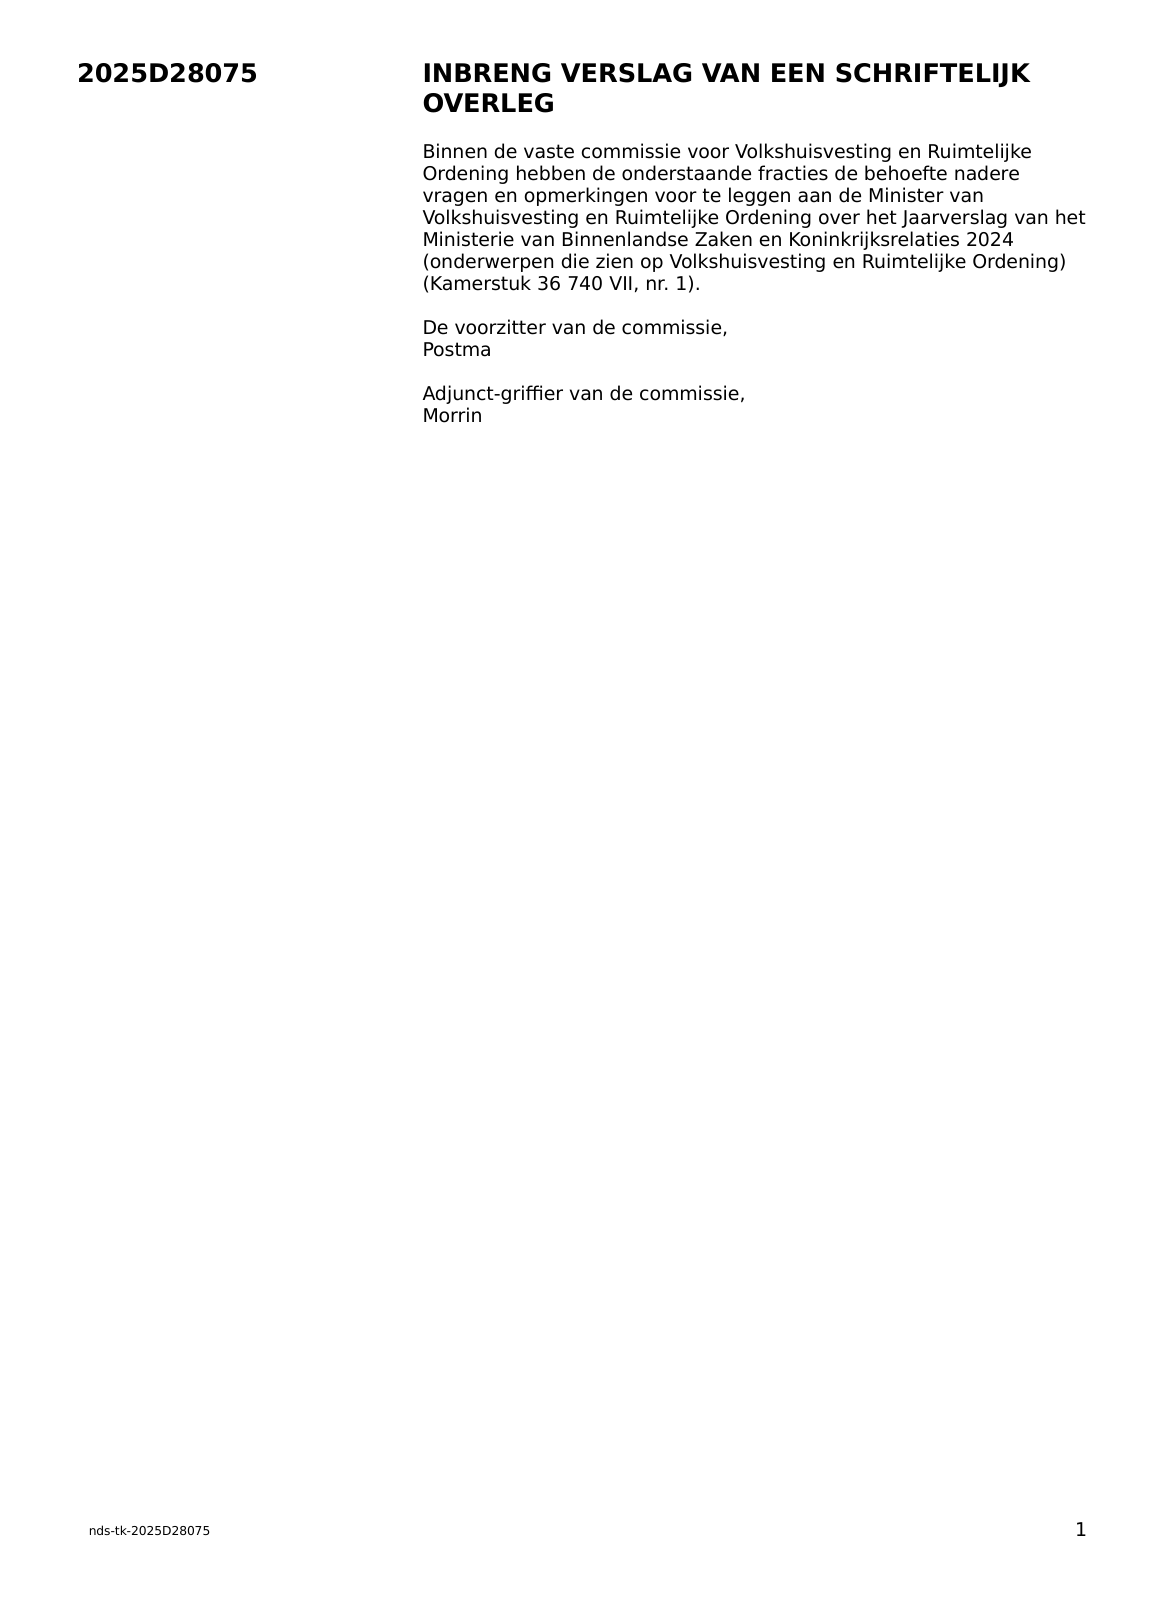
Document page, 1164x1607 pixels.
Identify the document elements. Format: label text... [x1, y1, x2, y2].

text De voorzitter van de commissie, [422, 317, 1087, 339]
text Postma [422, 339, 1087, 361]
text Morrin [422, 405, 1087, 427]
text 2025D28075 INBRENG VERSLAG VAN EEN SCHRIFTELIJK OVERLEG [77, 59, 1087, 118]
text nds-tk-2025D28075 [88, 1524, 323, 1538]
text Adjunct-griffier van de commissie, [422, 383, 1087, 405]
text Binnen de vaste commissie voor Volkshuisvesting en Ruimtelijke Ordening hebben de onderstaande fracties de behoefte nadere vragen en opmerkingen voor te leggen aan de Minister van Volkshuisvesting en Ruimtelijke Ordening over het Jaarverslag van het Ministerie van Binnenlandse Zaken en Koninkrijksrelaties 2024 (onderwerpen die zien op Volkshuisvesting en Ruimtelijke Ordening) (Kamerstuk 36 740 VII, nr. 1). [422, 141, 1087, 294]
